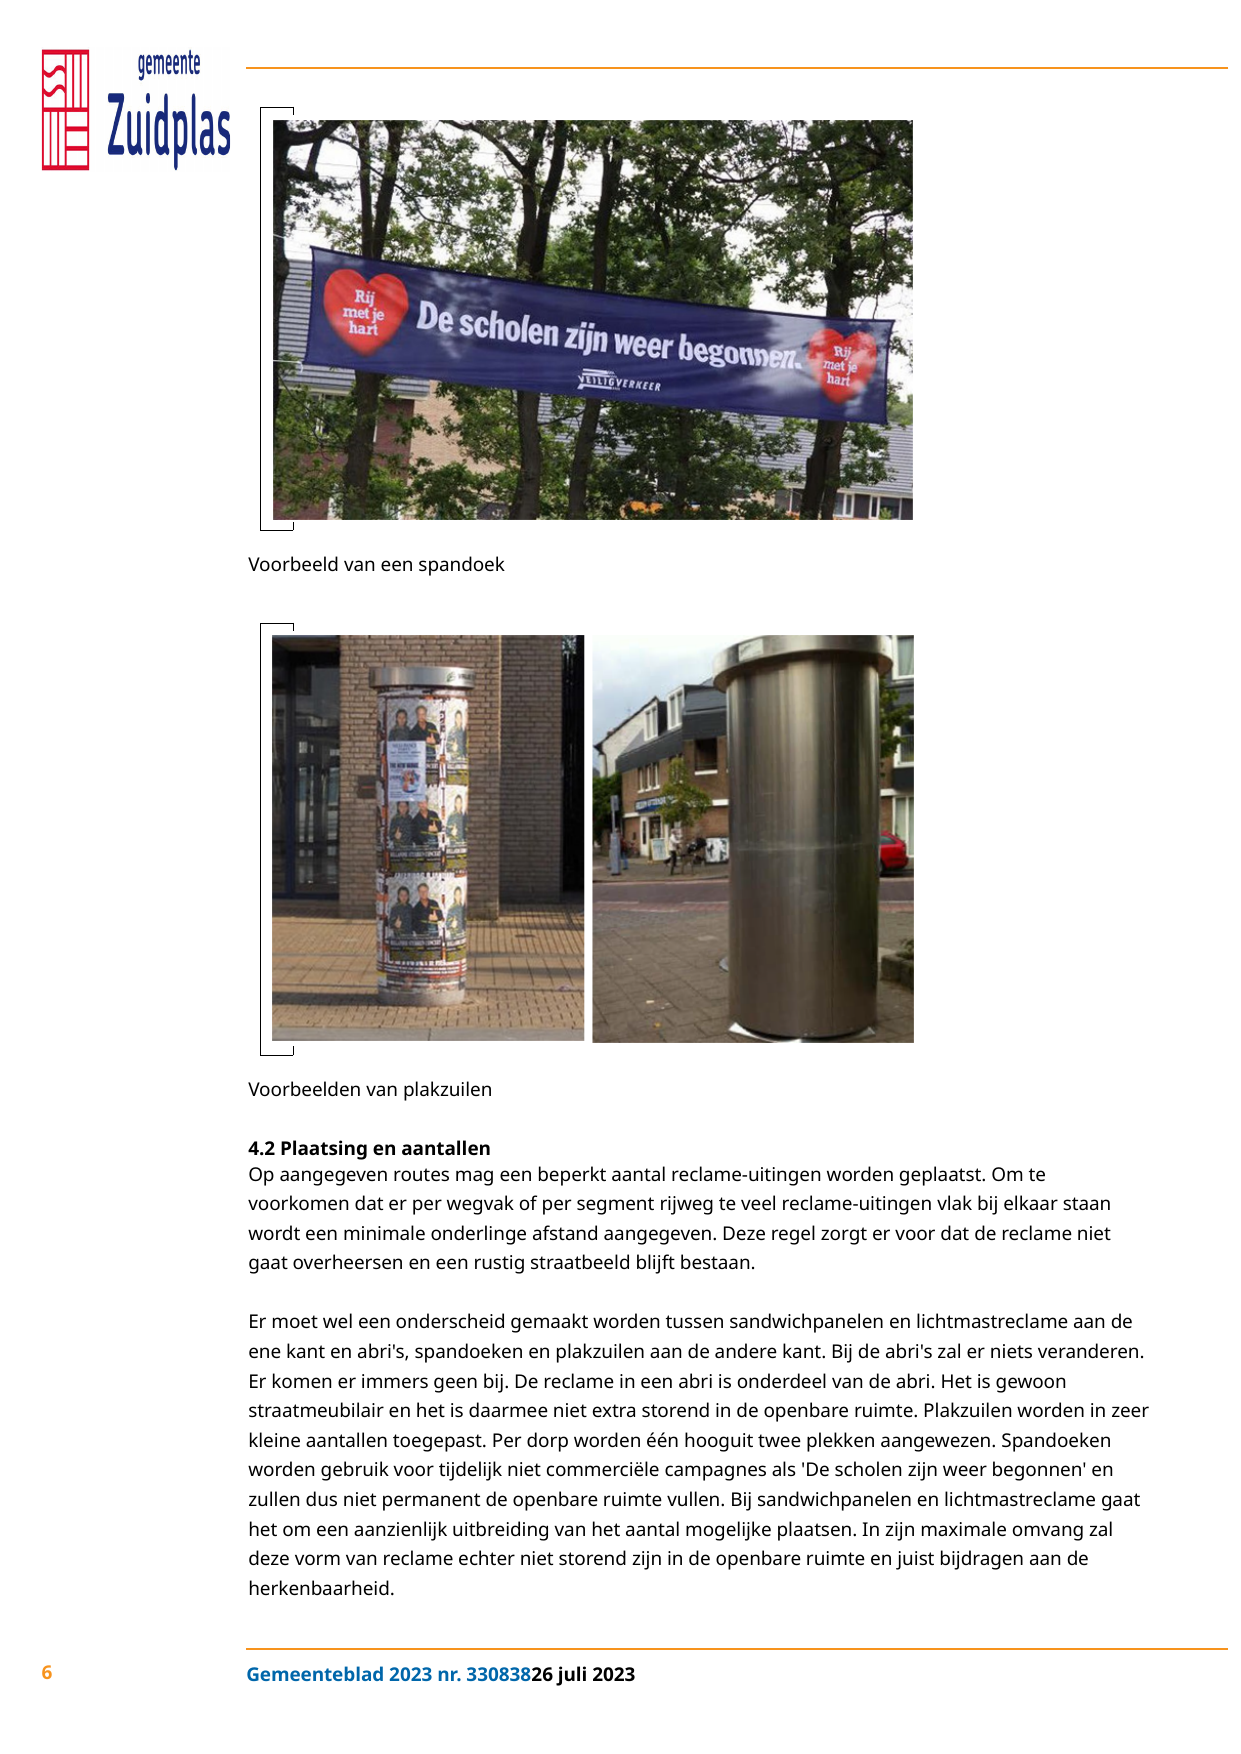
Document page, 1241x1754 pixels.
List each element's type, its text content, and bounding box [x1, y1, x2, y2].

text Op aangegeven routes mag een beperkt aantal reclame-uitingen worden geplaatst. Om te voorkomen dat er per wegvak of per segment rijweg te veel reclame-uitingen vlak bij elkaar staan wordt een minimale onderlinge afstand aangegeven. Deze regel zorgt er voor dat de reclame niet gaat overheersen en een rustig straatbeeld blijft bestaan. [248, 1161, 1152, 1275]
picture [268, 631, 918, 1046]
text Voorbeeld van een spandoek [248, 552, 1152, 577]
text Voorbeelden van plakzuilen [248, 1076, 1152, 1102]
picture [268, 115, 918, 522]
text Er moet wel een onderscheid gemaakt worden tussen sandwichpanelen en lichtmastreclame aan de ene kant en abri's, spandoeken en plakzuilen aan de andere kant. Bij de abri's zal er niets veranderen. Er komen er immers geen bij. De reclame in een abri is onderdeel van de abri. Het is gewoon straatmeubilair en het is daarmee niet extra storend in de openbare ruimte. Plakzuilen worden in zeer kleine aantallen toegepast. Per dorp worden één hooguit twee plekken aangewezen. Spandoeken worden gebruik voor tijdelijk niet commerciële campagnes als 'De scholen zijn weer begonnen' en zullen dus niet permanent de openbare ruimte vullen. Bij sandwichpanelen en lichtmastreclame gaat het om een aanzienlijk uitbreiding van het aantal mogelijke plaatsen. In zijn maximale omvang zal deze vorm van reclame echter niet storend zijn in de openbare ruimte en juist bijdragen aan de herkenbaarheid. [248, 1309, 1152, 1601]
text 4.2 Plaatsing en aantallen [248, 1135, 1152, 1161]
picture [41, 47, 231, 172]
